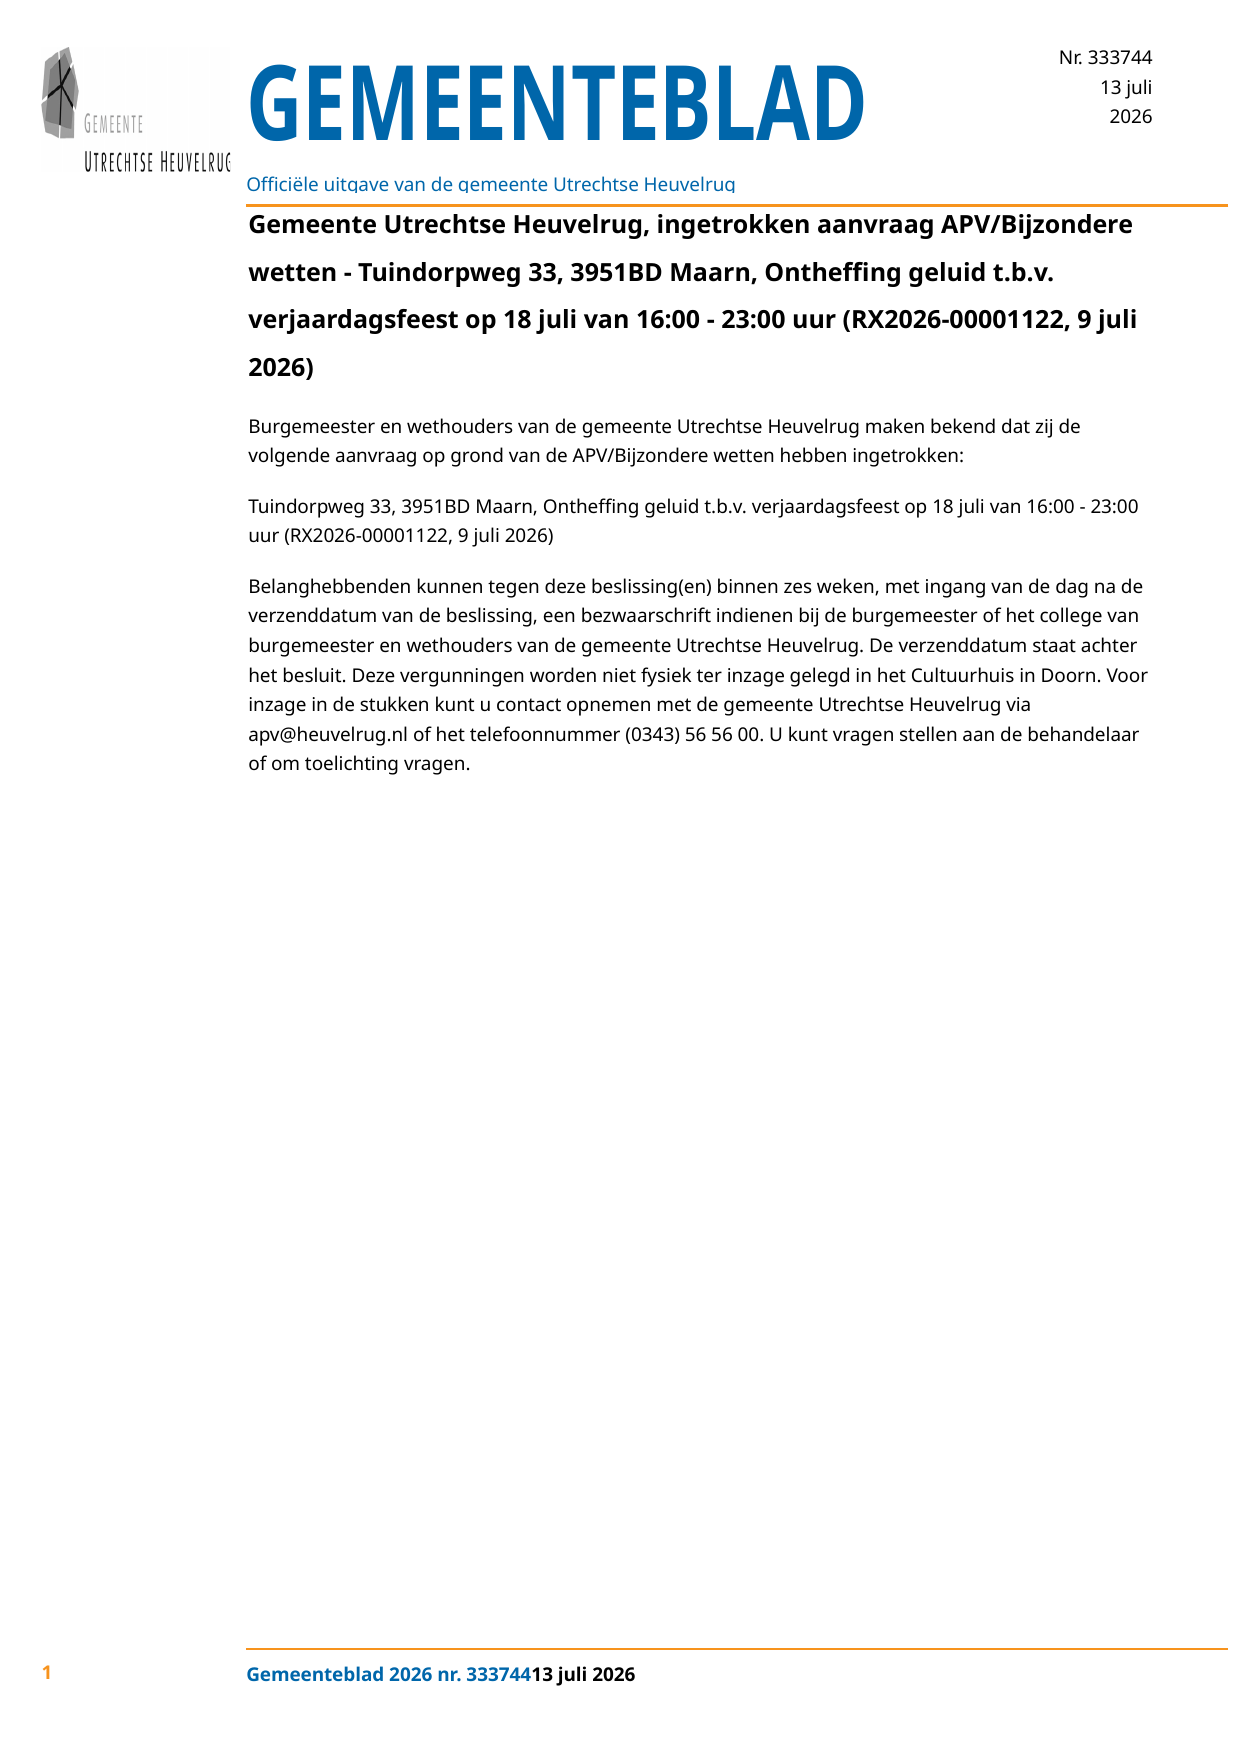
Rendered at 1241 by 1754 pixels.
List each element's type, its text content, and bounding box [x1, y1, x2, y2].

text Burgemeester en wethouders van de gemeente Utrechtse Heuvelrug maken bekend dat zij de volgende aanvraag op grond van de APV/Bijzondere wetten hebben ingetrokken: [248, 413, 1152, 468]
picture [41, 47, 231, 172]
text Belanghebbenden kunnen tegen deze beslissing(en) binnen zes weken, met ingang van de dag na de verzenddatum van de beslissing, een bezwaarschrift indienen bij de burgemeester of het college van burgemeester en wethouders van de gemeente Utrechtse Heuvelrug. De verzenddatum staat achter het besluit. Deze vergunningen worden niet fysiek ter inzage gelegd in het Cultuurhuis in Doorn. Voor inzage in de stukken kunt u contact opnemen met de gemeente Utrechtse Heuvelrug via apv@heuvelrug.nl of het telefoonnummer (0343) 56 56 00. U kunt vragen stellen aan de behandelaar of om toelichting vragen. [248, 573, 1152, 776]
text Tuindorpweg 33, 3951BD Maarn, Ontheffing geluid t.b.v. verjaardagsfeest op 18 juli van 16:00 - 23:00 uur (RX2026-00001122, 9 juli 2026) [248, 493, 1152, 548]
text Gemeente Utrechtse Heuvelrug, ingetrokken aanvraag APV/Bijzondere wetten - Tuindorpweg 33, 3951BD Maarn, Ontheffing geluid t.b.v. verjaardagsfeest op 18 juli van 16:00 - 23:00 uur (RX2026-00001122, 9 juli 2026) [248, 207, 1152, 384]
